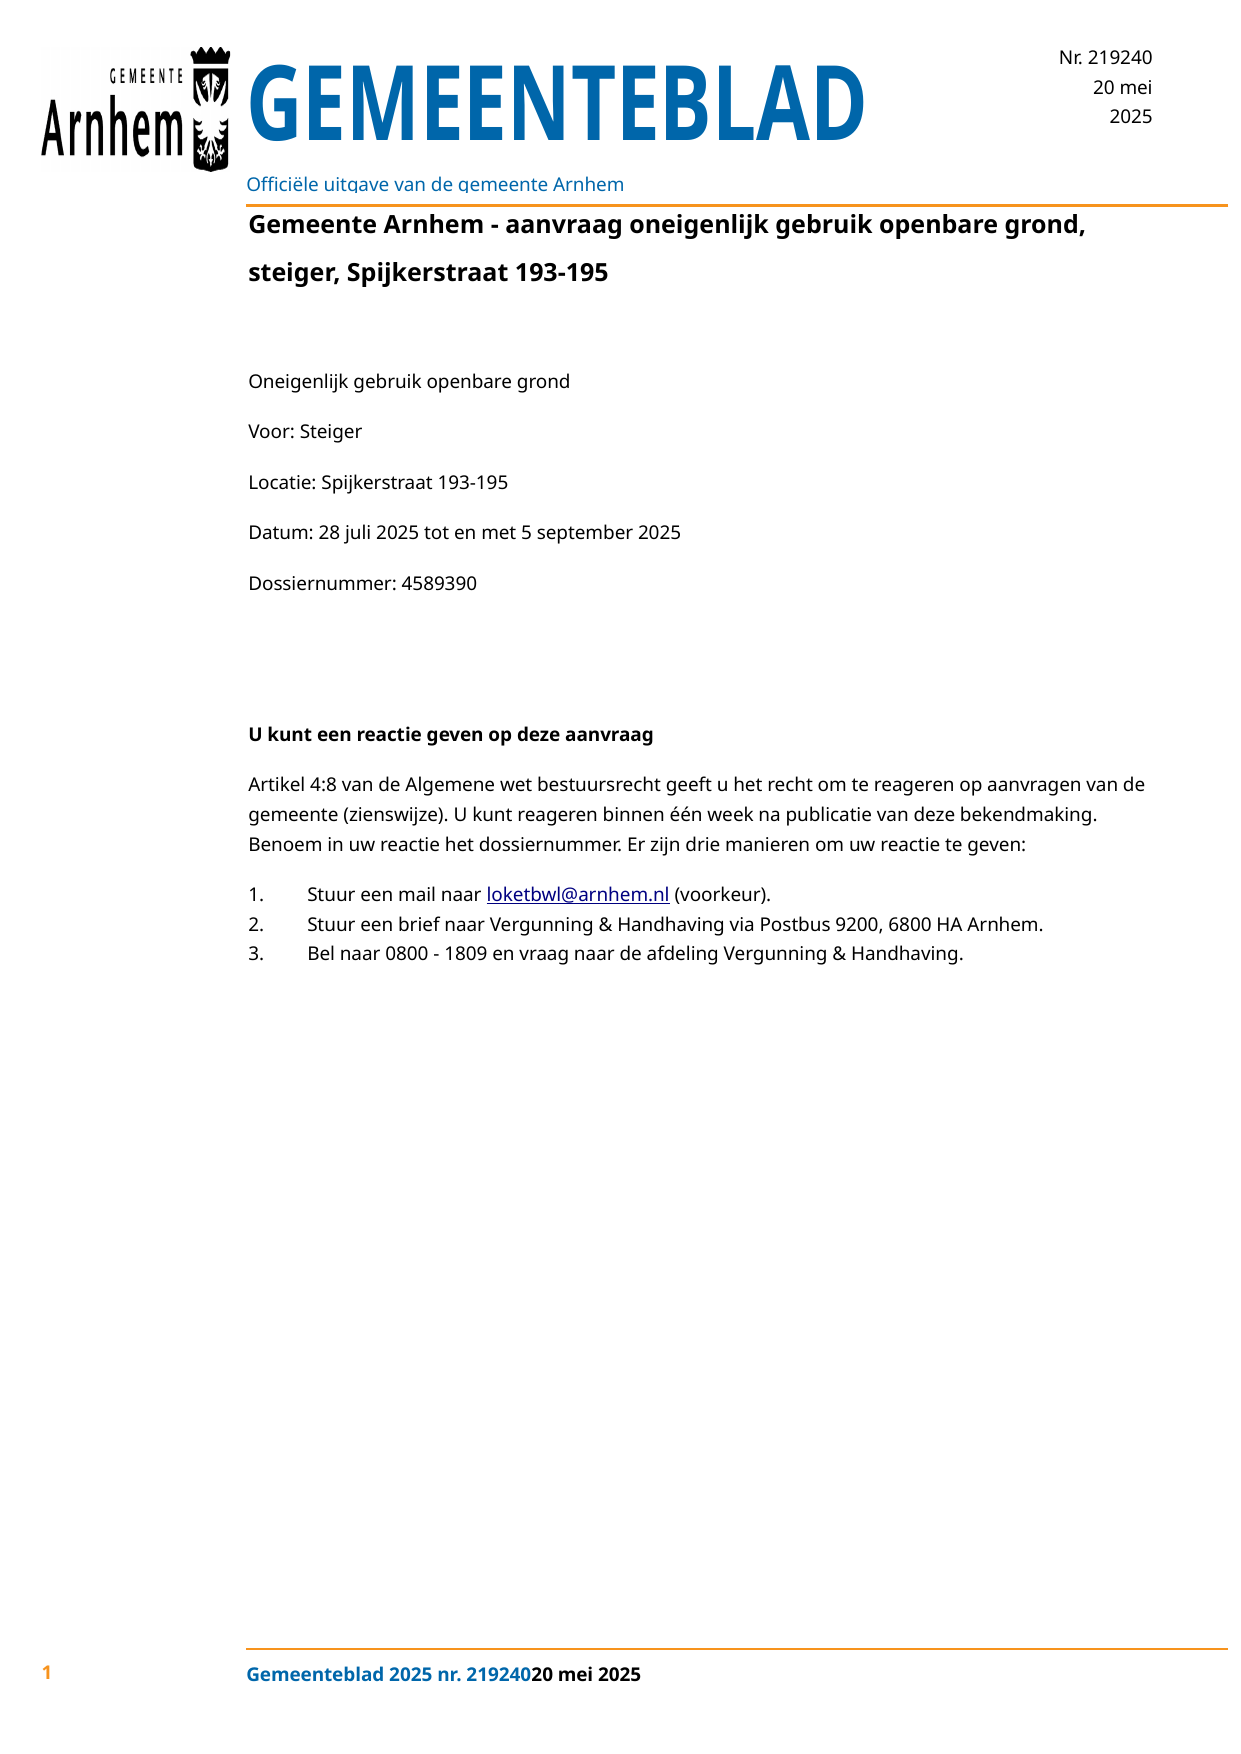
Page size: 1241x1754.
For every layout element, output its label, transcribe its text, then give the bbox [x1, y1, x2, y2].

text Dossiernummer: 4589390 [248, 570, 1152, 596]
text Locatie: Spijkerstraat 193-195 [248, 469, 1152, 495]
list Stuur een mail naar loketbwl@arnhem.nl (voorkeur). [248, 881, 1152, 907]
text Oneigenlijk gebruik openbare grond [248, 368, 1152, 394]
text Artikel 4:8 van de Algemene wet bestuursrecht geeft u het recht om te reageren op aanvragen van de gemeente (zienswijze). U kunt reageren binnen één week na publicatie van deze bekendmaking. Benoem in uw reactie het dossiernummer. Er zijn drie manieren om uw reactie te geven: [248, 772, 1152, 857]
list Bel naar 0800 - 1809 en vraag naar de afdeling Vergunning & Handhaving. [248, 940, 1152, 966]
picture [41, 47, 231, 172]
text Gemeente Arnhem - aanvraag oneigenlijk gebruik openbare grond, steiger, Spijkerstraat 193-195 [248, 207, 1152, 288]
list Stuur een brief naar Vergunning & Handhaving via Postbus 9200, 6800 HA Arnhem. [248, 911, 1152, 937]
text Voor: Steiger [248, 419, 1152, 444]
text Datum: 28 juli 2025 tot en met 5 september 2025 [248, 519, 1152, 545]
text U kunt een reactie geven op deze aanvraag [248, 721, 1152, 747]
